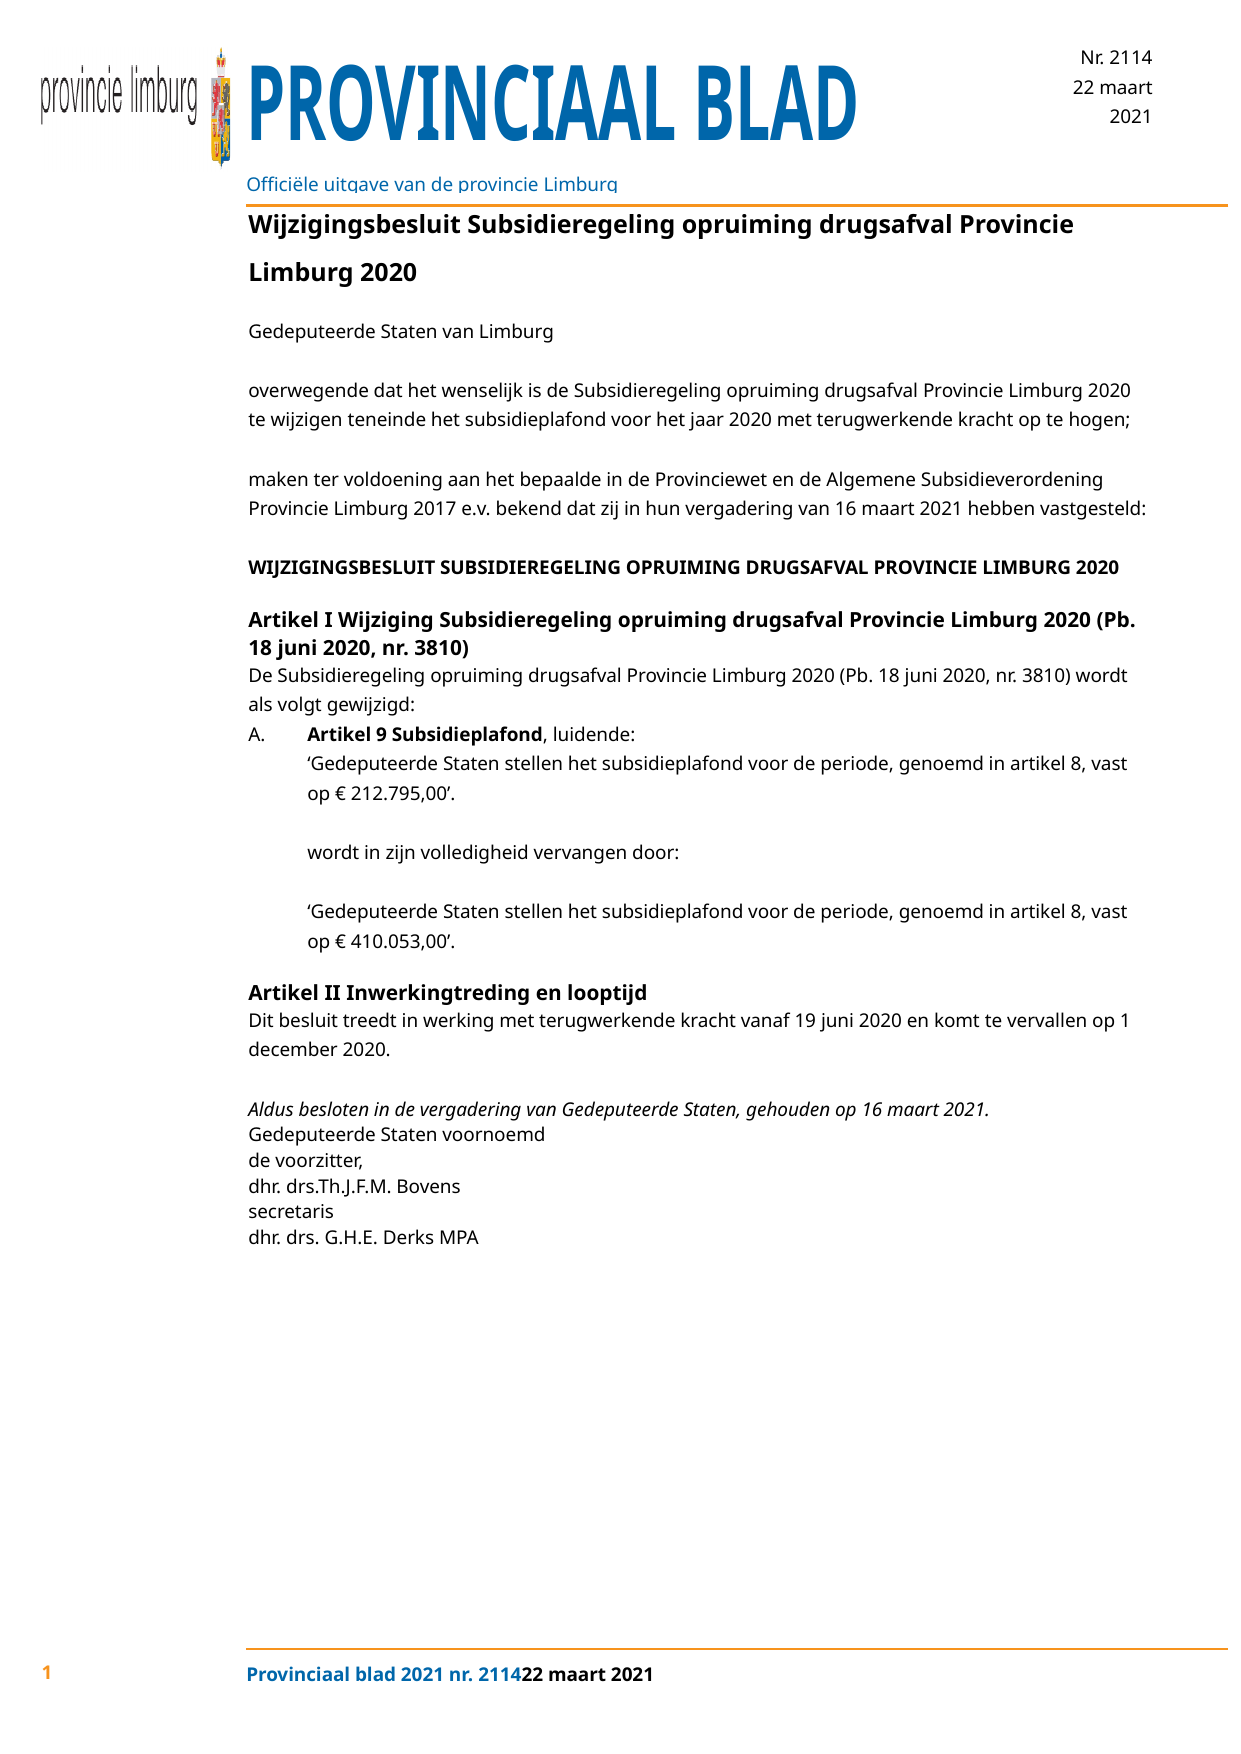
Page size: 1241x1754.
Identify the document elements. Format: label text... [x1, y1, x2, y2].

text Gedeputeerde Staten van Limburg [248, 318, 1152, 344]
text Aldus besloten in de vergadering van Gedeputeerde Staten, gehouden op 16 maart 2021. [248, 1096, 1152, 1121]
text Wijzigingsbesluit Subsidieregeling opruiming drugsafval Provincie Limburg 2020 [248, 207, 1152, 288]
text de voorzitter, [248, 1147, 1152, 1173]
list Artikel 9 Subsidieplafond, luidende: [248, 721, 1152, 747]
text dhr. drs.Th.J.F.M. Bovens [248, 1173, 1152, 1199]
text De Subsidieregeling opruiming drugsafval Provincie Limburg 2020 (Pb. 18 juni 2020, nr. 3810) wordt als volgt gewijzigd: [248, 662, 1152, 717]
text Dit besluit treedt in werking met terugwerkende kracht vanaf 19 juni 2020 en komt te vervallen op 1 december 2020. [248, 1007, 1152, 1062]
picture [41, 47, 231, 172]
list wordt in zijn volledigheid vervangen door: [248, 839, 1152, 865]
text Artikel II Inwerkingtreding en looptijd [248, 978, 1152, 1007]
list ‘Gedeputeerde Staten stellen het subsidieplafond voor de periode, genoemd in artikel 8, vast op € 410.053,00’. [248, 898, 1152, 954]
text maken ter voldoening aan het bepaalde in de Provinciewet en de Algemene Subsidieverordening Provincie Limburg 2017 e.v. bekend dat zij in hun vergadering van 16 maart 2021 hebben vastgesteld: [248, 466, 1152, 521]
text Artikel I Wijziging Subsidieregeling opruiming drugsafval Provincie Limburg 2020 (Pb. 18 juni 2020, nr. 3810) [248, 605, 1152, 662]
text overwegende dat het wenselijk is de Subsidieregeling opruiming drugsafval Provincie Limburg 2020 te wijzigen teneinde het subsidieplafond voor het jaar 2020 met terugwerkende kracht op te hogen; [248, 377, 1152, 432]
text secretaris [248, 1199, 1152, 1224]
text dhr. drs. G.H.E. Derks MPA [248, 1224, 1152, 1250]
text WIJZIGINGSBESLUIT SUBSIDIEREGELING OPRUIMING DRUGSAFVAL PROVINCIE LIMBURG 2020 [248, 554, 1152, 580]
text Gedeputeerde Staten voornoemd [248, 1121, 1152, 1147]
list ‘Gedeputeerde Staten stellen het subsidieplafond voor de periode, genoemd in artikel 8, vast op € 212.795,00’. [248, 751, 1152, 806]
